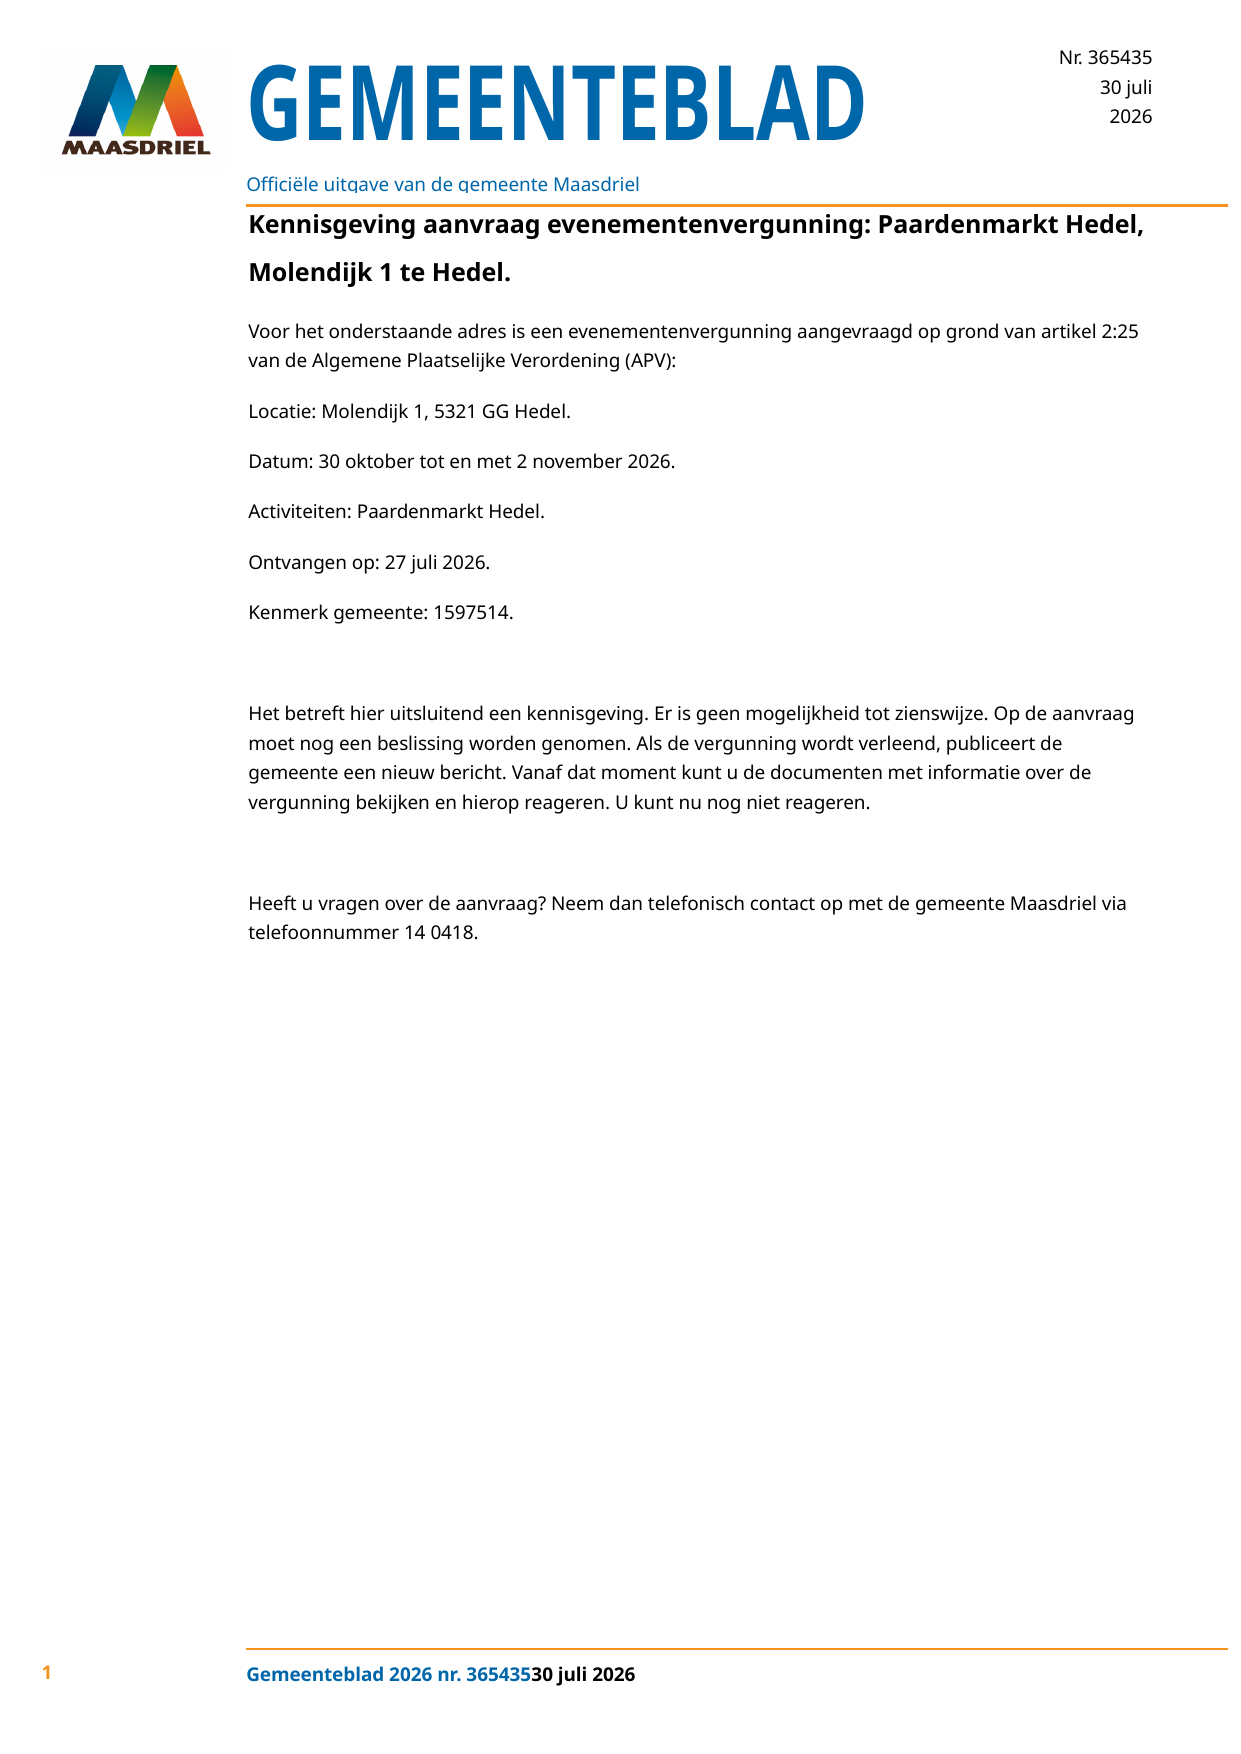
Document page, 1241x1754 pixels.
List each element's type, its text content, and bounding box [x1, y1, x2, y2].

text Activiteiten: Paardenmarkt Hedel. [248, 499, 1152, 524]
text Het betreft hier uitsluitend een kennisgeving. Er is geen mogelijkheid tot zienswijze. Op de aanvraag moet nog een beslissing worden genomen. Als de vergunning wordt verleend, publiceert de gemeente een nieuw bericht. Vanaf dat moment kunt u de documenten met informatie over de vergunning bekijken en hierop reageren. U kunt nu nog niet reageren. [248, 700, 1152, 815]
text Kenmerk gemeente: 1597514. [248, 599, 1152, 625]
text Datum: 30 oktober tot en met 2 november 2026. [248, 448, 1152, 474]
text Heeft u vragen over de aanvraag? Neem dan telefonisch contact op met de gemeente Maasdriel via telefoonnummer 14 0418. [248, 890, 1152, 945]
text Ontvangen op: 27 juli 2026. [248, 549, 1152, 575]
text Voor het onderstaande adres is een evenementenvergunning aangevraagd op grond van artikel 2:25 van de Algemene Plaatselijke Verordening (APV): [248, 318, 1152, 373]
picture [41, 47, 231, 172]
text Kennisgeving aanvraag evenementenvergunning: Paardenmarkt Hedel, Molendijk 1 te Hedel. [248, 207, 1152, 288]
text Locatie: Molendijk 1, 5321 GG Hedel. [248, 398, 1152, 424]
